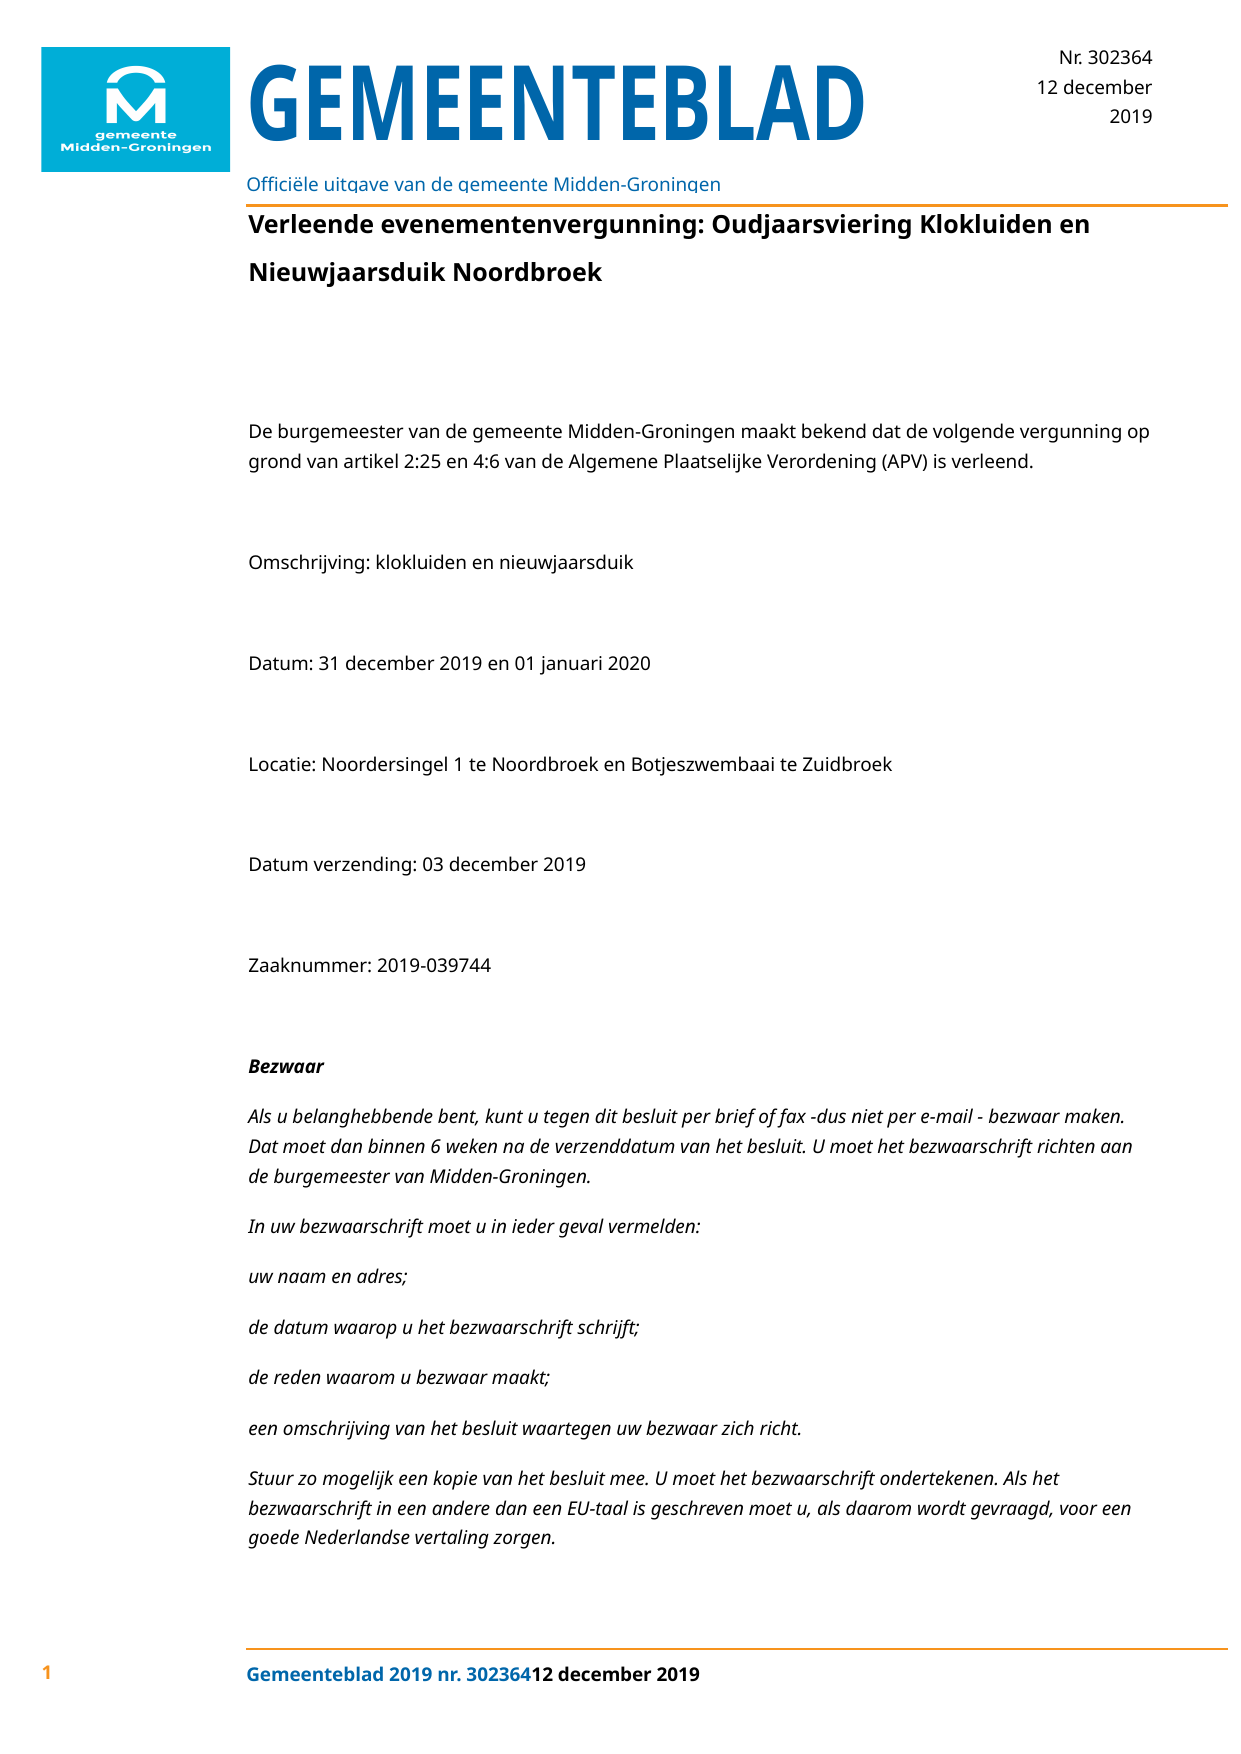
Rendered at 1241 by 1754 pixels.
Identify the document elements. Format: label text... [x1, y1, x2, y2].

text Omschrijving: klokluiden en nieuwjaarsduik [248, 549, 1152, 575]
text Locatie: Noordersingel 1 te Noordbroek en Botjeszwembaai te Zuidbroek [248, 751, 1152, 777]
text Bezwaar [248, 1053, 1152, 1079]
text de datum waarop u het bezwaarschrift schrijft; [248, 1314, 1152, 1340]
picture [107, 89, 165, 122]
text Als u belanghebbende bent, kunt u tegen dit besluit per brief of fax -dus niet per e-mail - bezwaar maken. Dat moet dan binnen 6 weken na de verzenddatum van het besluit. U moet het bezwaarschrift richten aan de burgemeester van Midden-Groningen. [248, 1104, 1152, 1189]
text uw naam en adres; [248, 1264, 1152, 1289]
picture [108, 66, 164, 82]
text een omschrijving van het besluit waartegen uw bezwaar zich richt. [248, 1415, 1152, 1441]
text Zaaknummer: 2019-039744 [248, 952, 1152, 978]
text Verleende evenementenvergunning: Oudjaarsviering Klokluiden en Nieuwjaarsduik Noordbroek [248, 207, 1152, 288]
text Stuur zo mogelijk een kopie van het besluit mee. U moet het bezwaarschrift ondertekenen. Als het bezwaarschrift in een andere dan een EU-taal is geschreven moet u, als daarom wordt gevraagd, voor een goede Nederlandse vertaling zorgen. [248, 1465, 1152, 1550]
text Datum verzending: 03 december 2019 [248, 852, 1152, 877]
text In uw bezwaarschrift moet u in ieder geval vermelden: [248, 1213, 1152, 1239]
text Datum: 31 december 2019 en 01 januari 2020 [248, 650, 1152, 676]
text De burgemeester van de gemeente Midden-Groningen maakt bekend dat de volgende vergunning op grond van artikel 2:25 en 4:6 van de Algemene Plaatselijke Verordening (APV) is verleend. [248, 419, 1152, 474]
text de reden waarom u bezwaar maakt; [248, 1364, 1152, 1390]
picture [184, 146, 190, 153]
